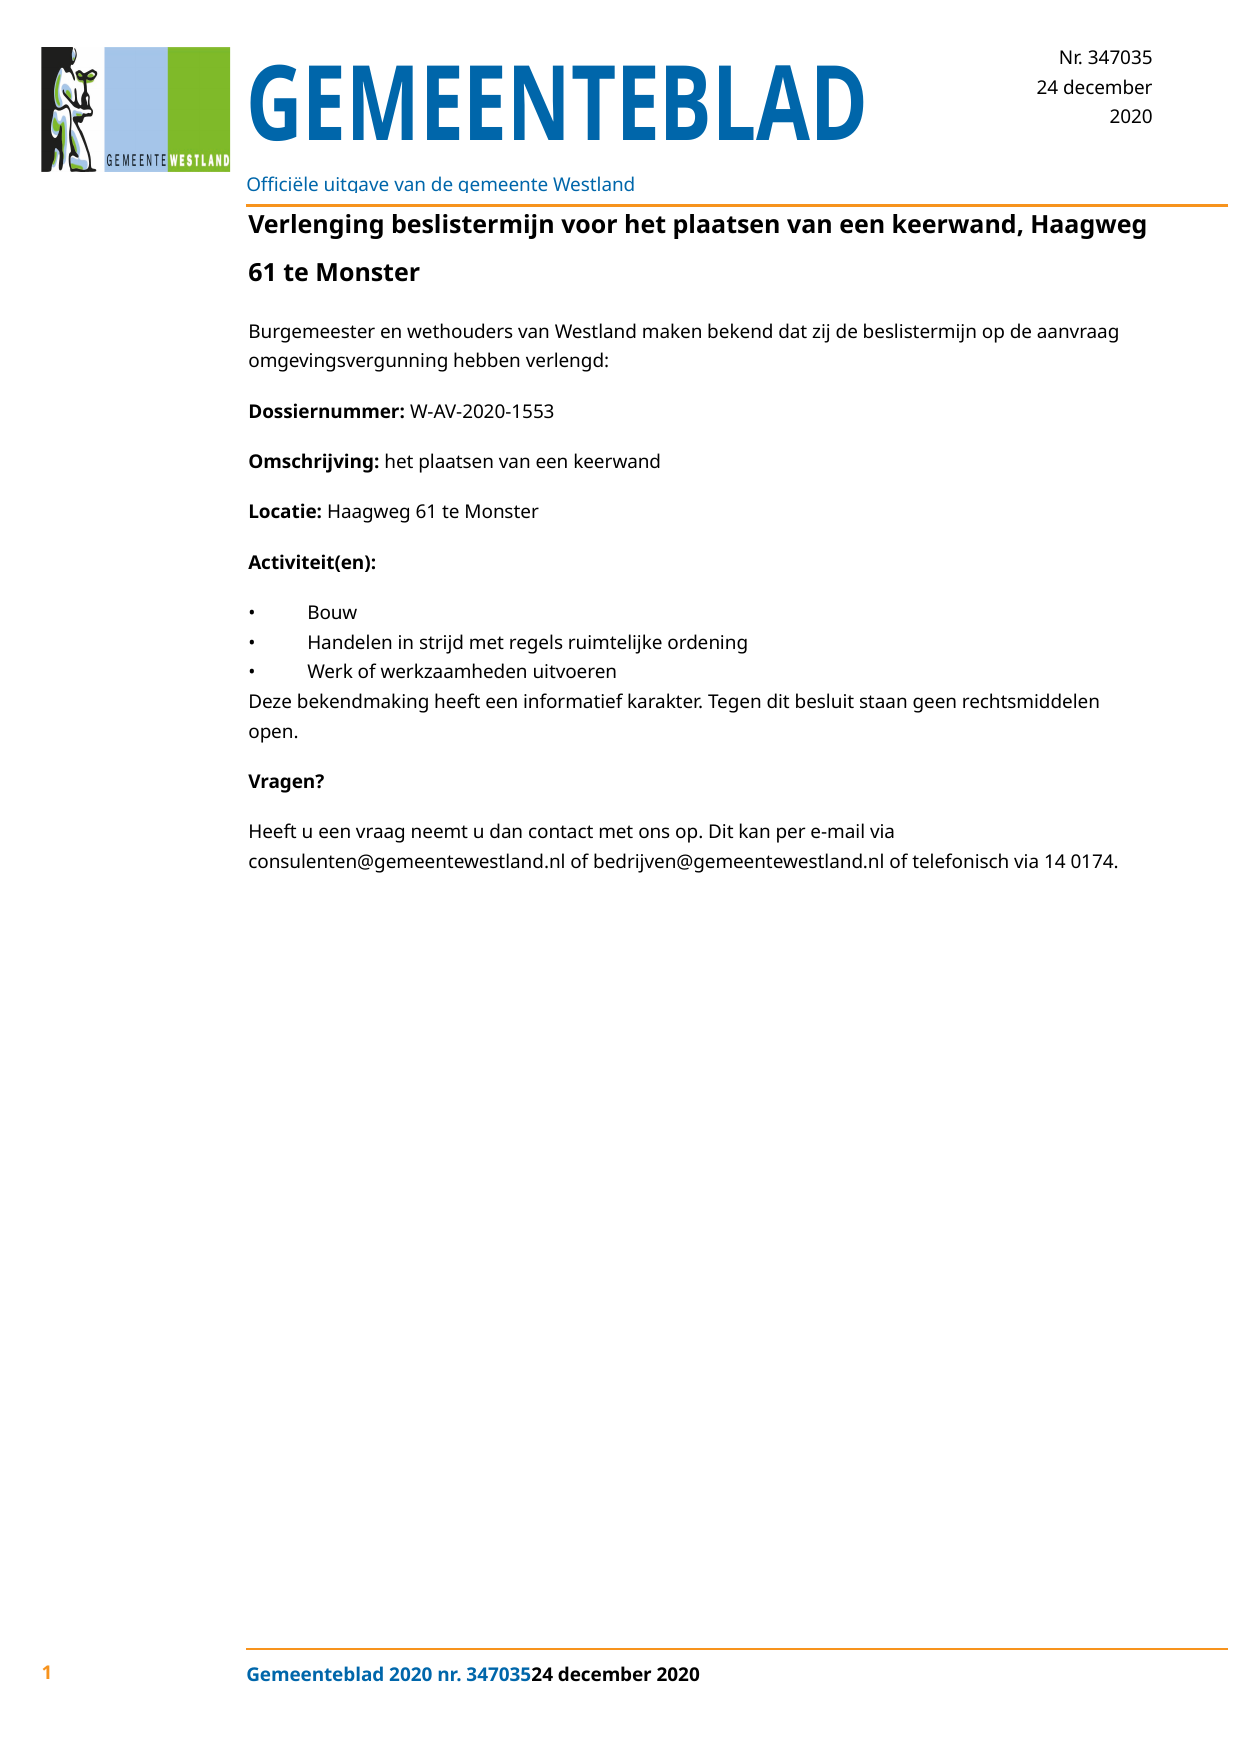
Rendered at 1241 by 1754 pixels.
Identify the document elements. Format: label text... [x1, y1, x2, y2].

text Omschrijving: het plaatsen van een keerwand [248, 448, 1152, 474]
picture [41, 47, 231, 172]
text Burgemeester en wethouders van Westland maken bekend dat zij de beslistermijn op de aanvraag omgevingsvergunning hebben verlengd: [248, 318, 1152, 373]
text Dossiernummer: W-AV-2020-1553 [248, 398, 1152, 424]
text Verlenging beslistermijn voor het plaatsen van een keerwand, Haagweg 61 te Monster [248, 207, 1152, 288]
text Activiteit(en): [248, 549, 1152, 575]
list Handelen in strijd met regels ruimtelijke ordening [248, 629, 1152, 655]
text Heeft u een vraag neemt u dan contact met ons op. Dit kan per e-mail via consulenten@gemeentewestland.nl of bedrijven@gemeentewestland.nl of telefonisch via 14 0174. [248, 819, 1152, 874]
list Werk of werkzaamheden uitvoeren [248, 659, 1152, 684]
list Bouw [248, 599, 1152, 625]
text Deze bekendmaking heeft een informatief karakter. Tegen dit besluit staan geen rechtsmiddelen open. [248, 688, 1152, 744]
text Vragen? [248, 768, 1152, 794]
text Locatie: Haagweg 61 te Monster [248, 499, 1152, 524]
